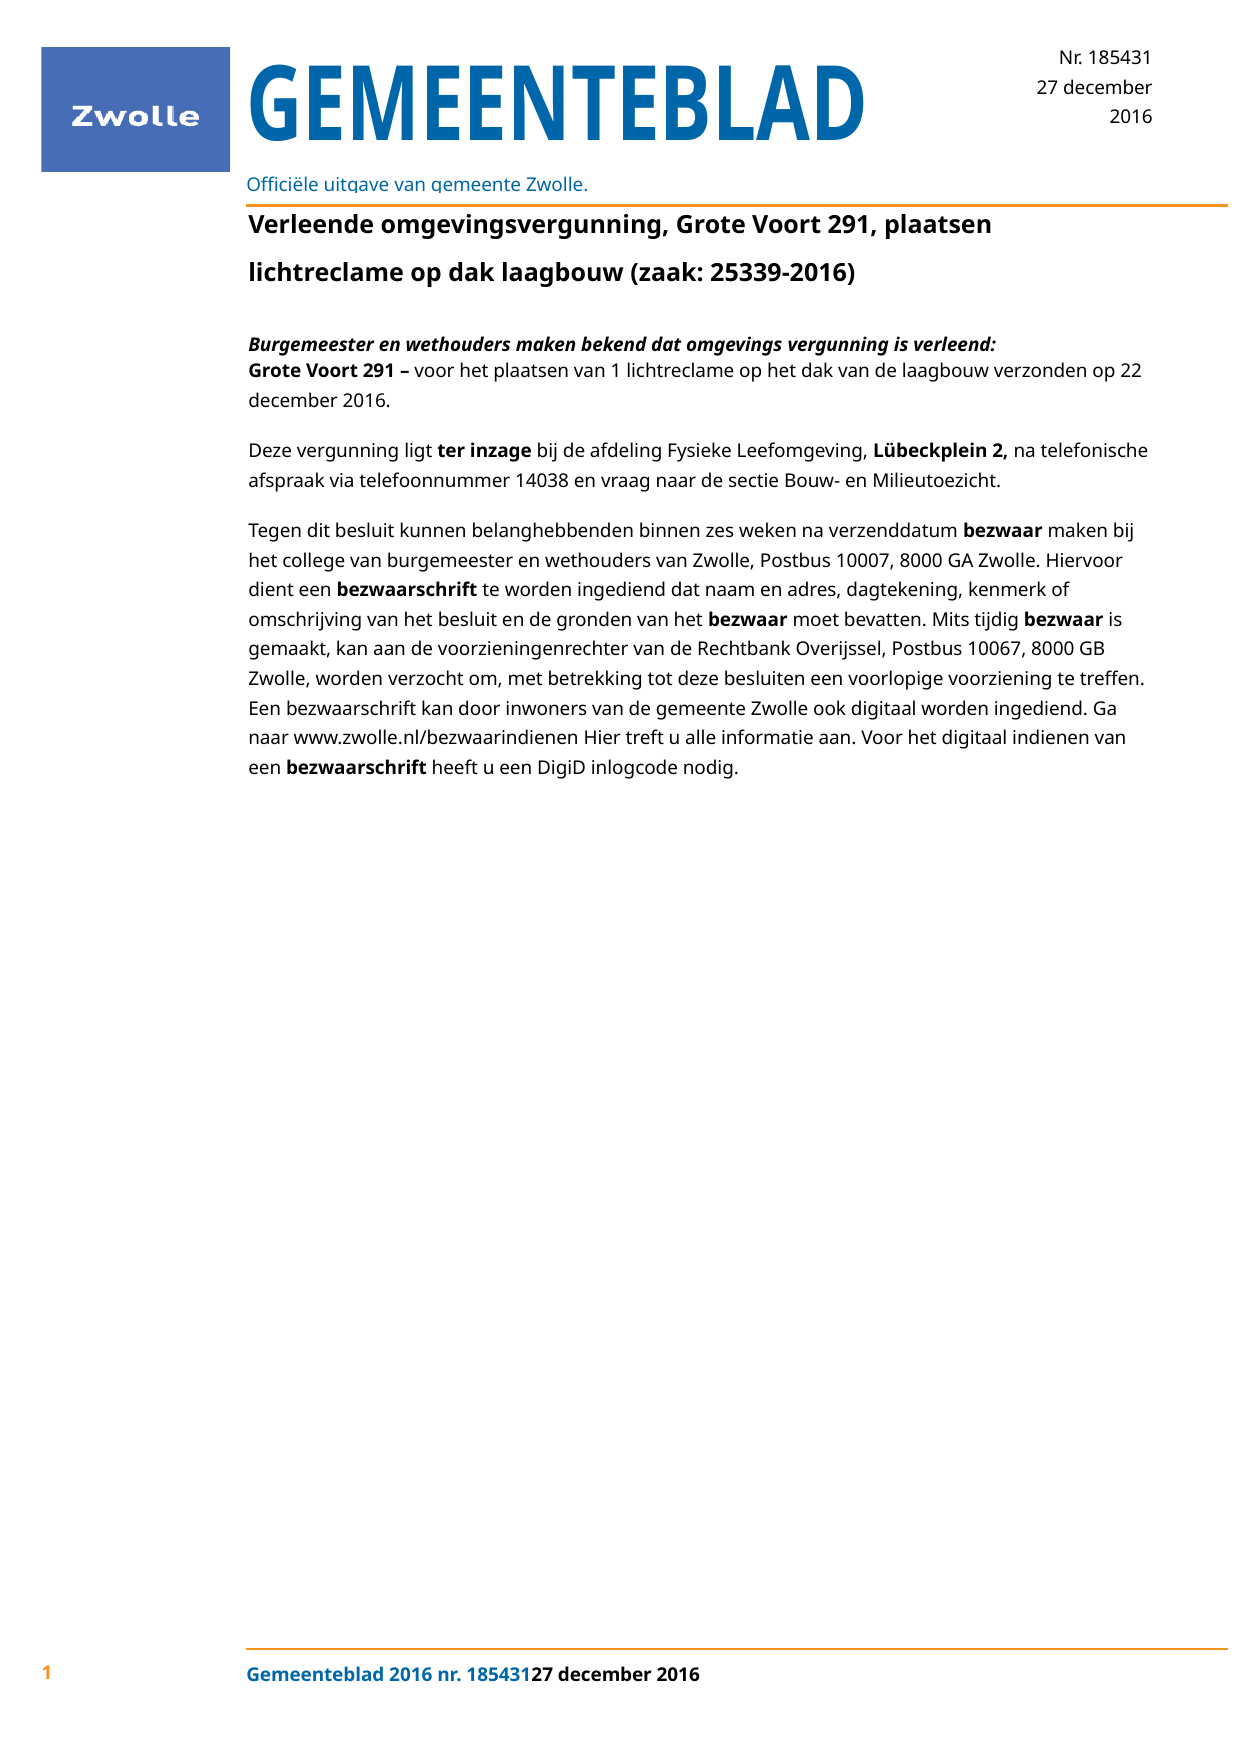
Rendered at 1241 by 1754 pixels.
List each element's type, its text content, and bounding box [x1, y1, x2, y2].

text Tegen dit besluit kunnen belanghebbenden binnen zes weken na verzenddatum bezwaar maken bij het college van burgemeester en wethouders van Zwolle, Postbus 10007, 8000 GA Zwolle. Hiervoor dient een bezwaarschrift te worden ingediend dat naam en adres, dagtekening, kenmerk of omschrijving van het besluit en de gronden van het bezwaar moet bevatten. Mits tijdig bezwaar is gemaakt, kan aan de voorzieningenrechter van de Rechtbank Overijssel, Postbus 10067, 8000 GB Zwolle, worden verzocht om, met betrekking tot deze besluiten een voorlopige voorziening te treffen. Een bezwaarschrift kan door inwoners van de gemeente Zwolle ook digitaal worden ingediend. Ga naar www.zwolle.nl/bezwaarindienen Hier treft u alle informatie aan. Voor het digitaal indienen van een bezwaarschrift heeft u een DigiD inlogcode nodig. [248, 517, 1152, 779]
text Verleende omgevingsvergunning, Grote Voort 291, plaatsen lichtreclame op dak laagbouw (zaak: 25339-2016) [248, 207, 1152, 288]
text Burgemeester en wethouders maken bekend dat omgevings vergunning is verleend: [248, 331, 1152, 357]
text Deze vergunning ligt ter inzage bij de afdeling Fysieke Leefomgeving, Lübeckplein 2, na telefonische afspraak via telefoonnummer 14038 en vraag naar de sectie Bouw- en Milieutoezicht. [248, 437, 1152, 492]
text Grote Voort 291 – voor het plaatsen van 1 lichtreclame op het dak van de laagbouw verzonden op 22 december 2016. [248, 357, 1152, 412]
picture [41, 47, 231, 172]
